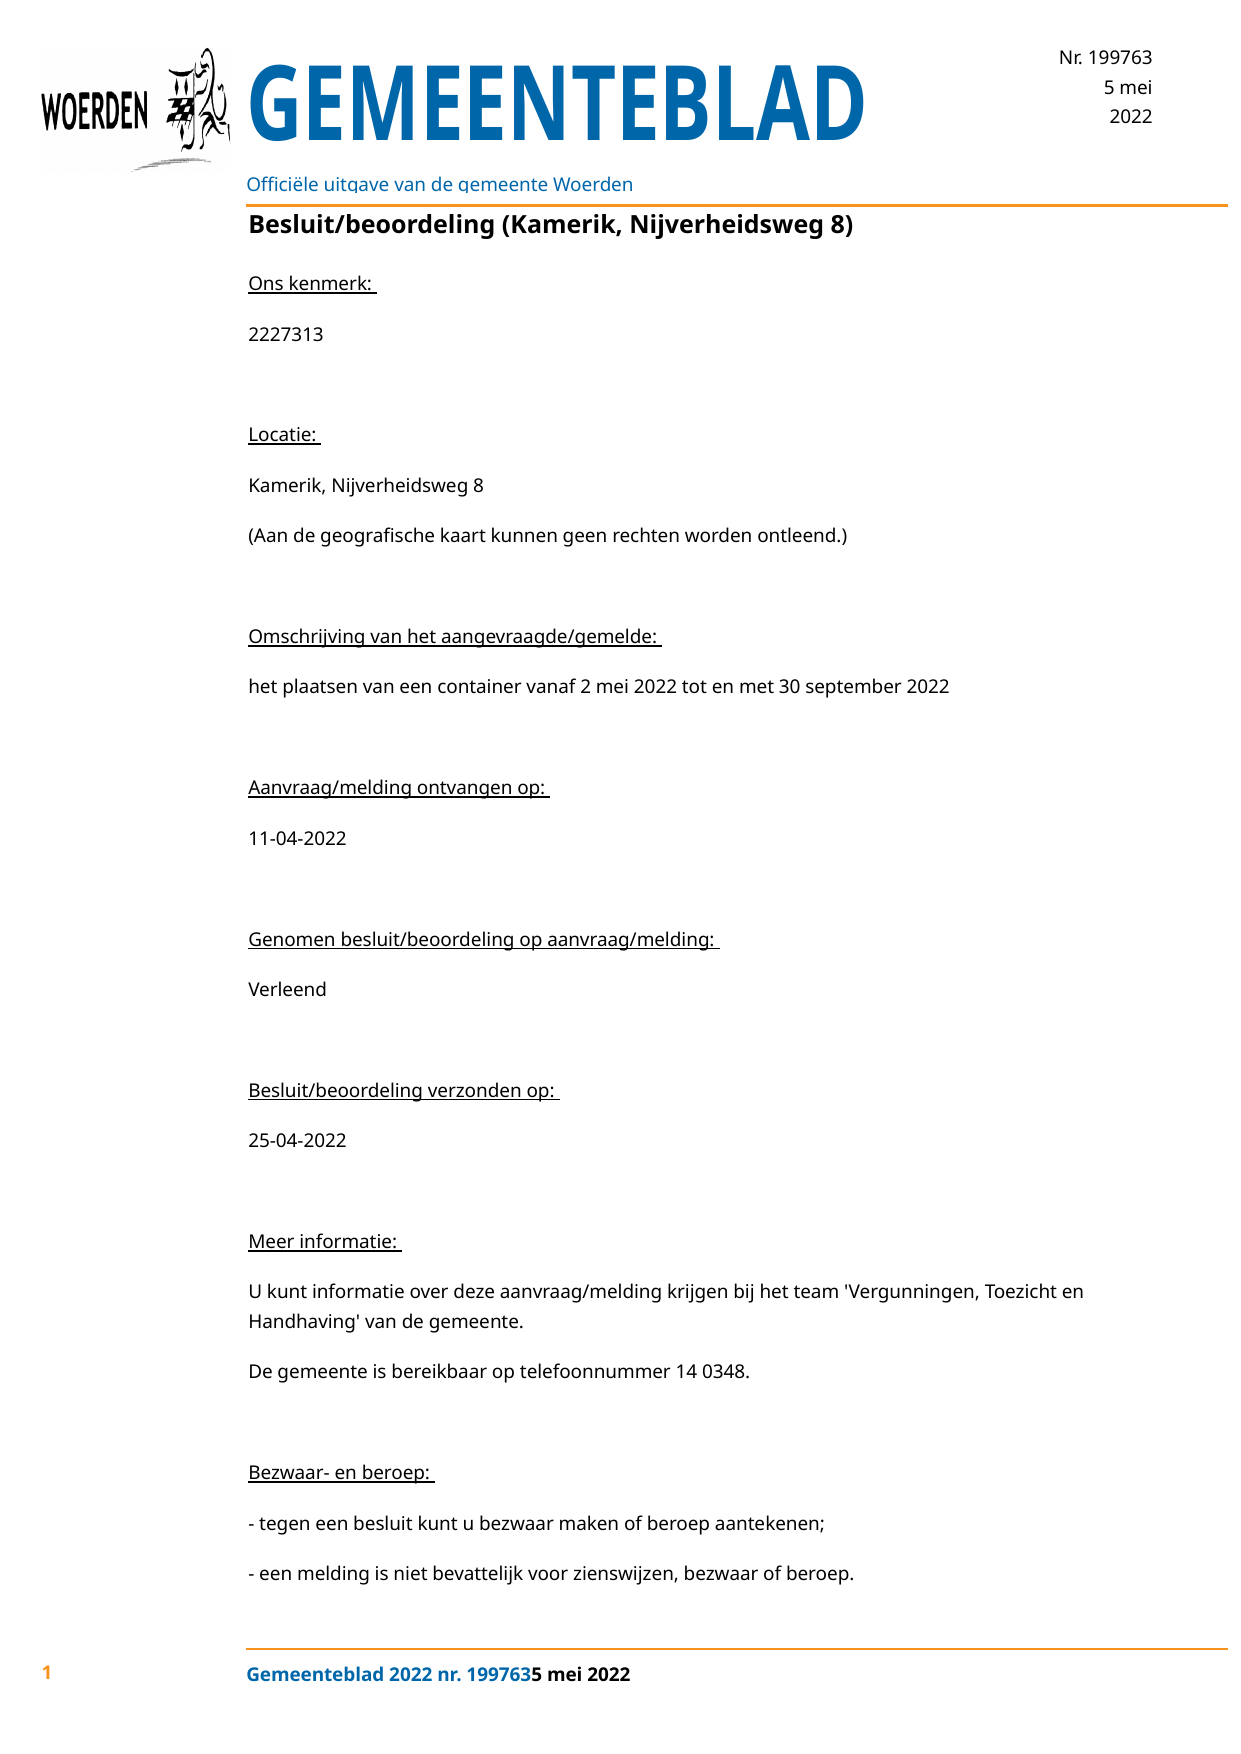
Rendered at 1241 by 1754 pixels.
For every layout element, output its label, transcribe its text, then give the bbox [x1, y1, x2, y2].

text Kamerik, Nijverheidsweg 8 [248, 472, 1152, 498]
text 25-04-2022 [248, 1127, 1152, 1153]
text Genomen besluit/beoordeling op aanvraag/melding: [248, 926, 1152, 951]
text Aanvraag/melding ontvangen op: [248, 774, 1152, 800]
text Besluit/beoordeling (Kamerik, Nijverheidsweg 8) [248, 207, 1152, 241]
text Verleend [248, 976, 1152, 1002]
text (Aan de geografische kaart kunnen geen rechten worden ontleend.) [248, 522, 1152, 548]
text Bezwaar- en beroep: [248, 1459, 1152, 1485]
text U kunt informatie over deze aanvraag/melding krijgen bij het team 'Vergunningen, Toezicht en Handhaving' van de gemeente. [248, 1279, 1152, 1334]
text - tegen een besluit kunt u bezwaar maken of beroep aantekenen; [248, 1510, 1152, 1536]
text Omschrijving van het aangevraagde/gemelde: [248, 623, 1152, 649]
text Besluit/beoordeling verzonden op: [248, 1077, 1152, 1103]
text 11-04-2022 [248, 825, 1152, 851]
text Meer informatie: [248, 1228, 1152, 1254]
text 2227313 [248, 321, 1152, 346]
text het plaatsen van een container vanaf 2 mei 2022 tot en met 30 september 2022 [248, 674, 1152, 699]
text Locatie: [248, 422, 1152, 447]
text Ons kenmerk: [248, 270, 1152, 296]
picture [41, 47, 231, 172]
text De gemeente is bereikbaar op telefoonnummer 14 0348. [248, 1359, 1152, 1384]
text - een melding is niet bevattelijk voor zienswijzen, bezwaar of beroep. [248, 1560, 1152, 1586]
